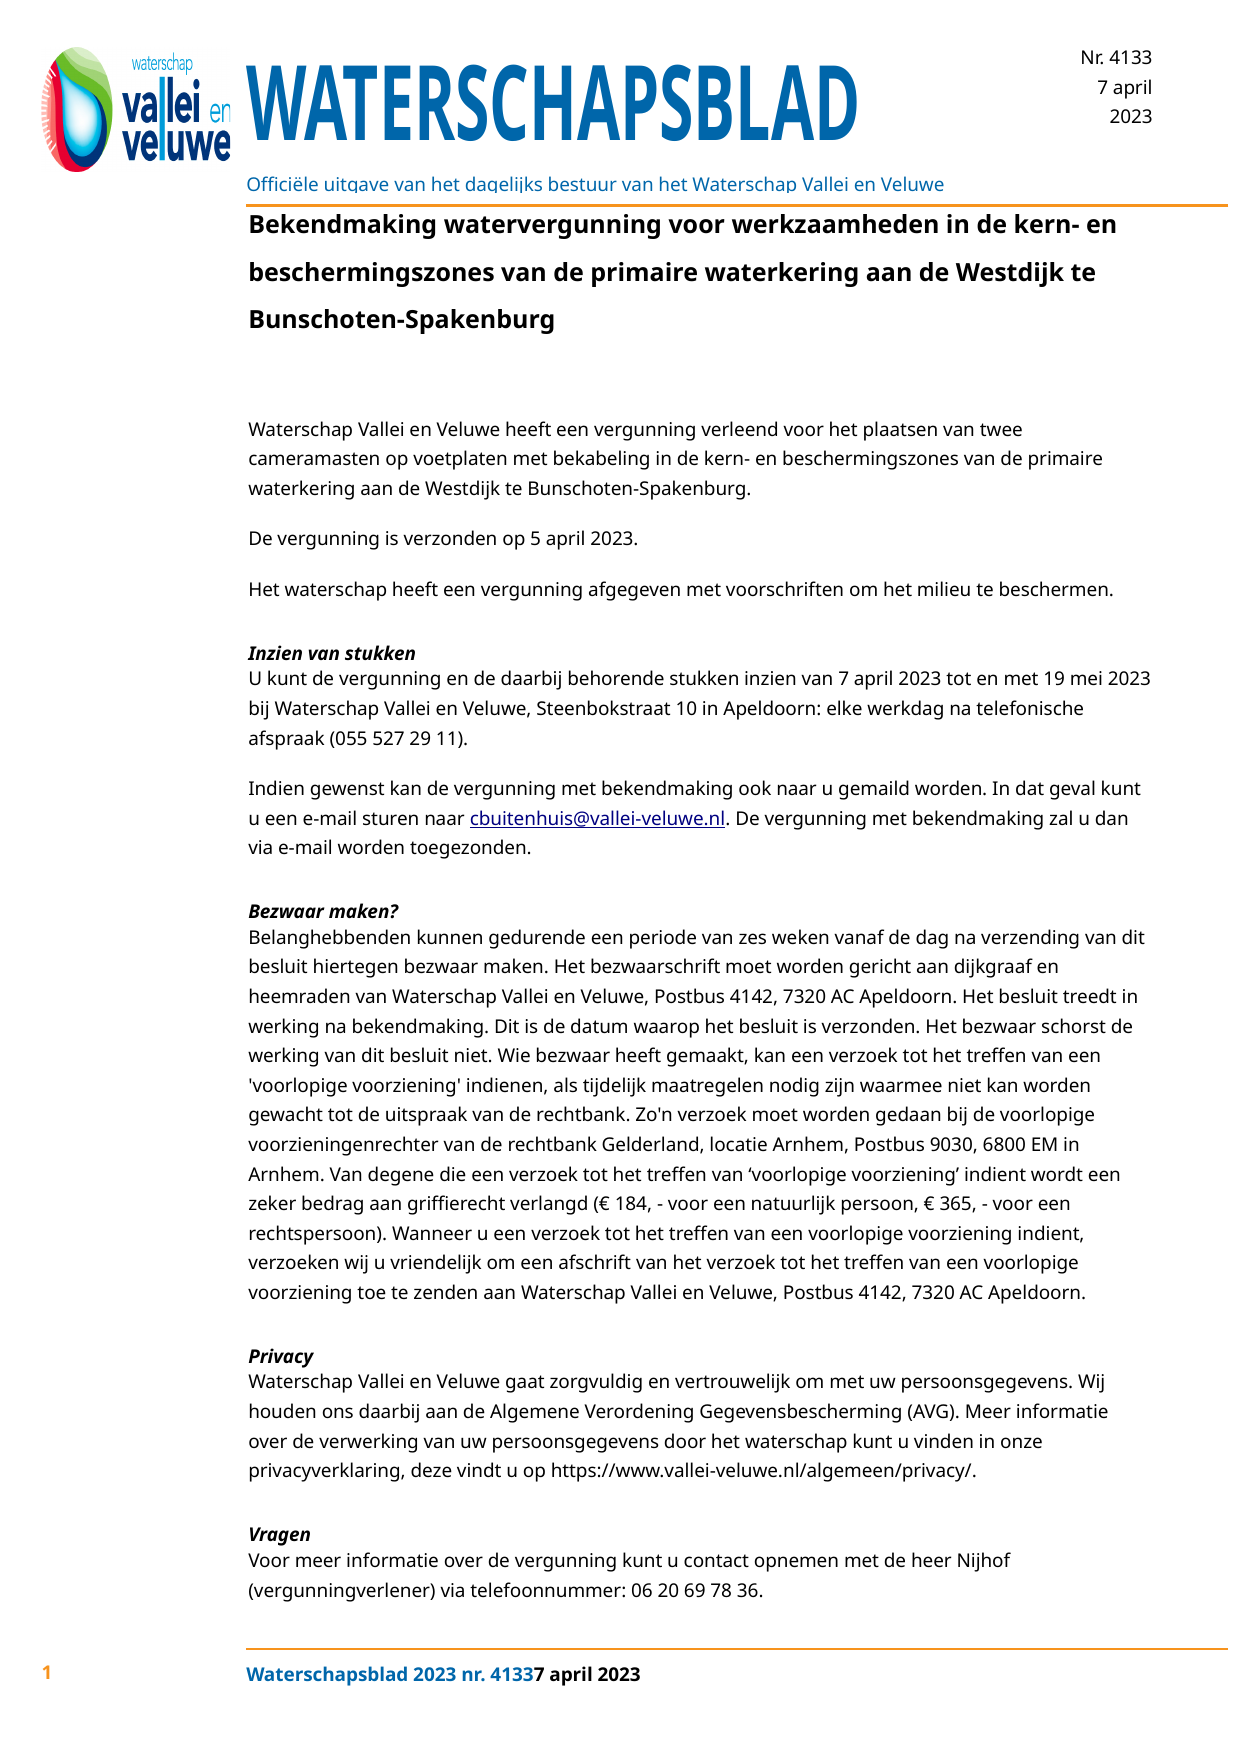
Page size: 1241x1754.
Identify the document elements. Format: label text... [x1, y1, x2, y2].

text Inzien van stukken [248, 640, 1152, 666]
picture [41, 47, 231, 172]
text Waterschap Vallei en Veluwe gaat zorgvuldig en vertrouwelijk om met uw persoonsgegevens. Wij houden ons daarbij aan de Algemene Verordening Gegevensbescherming (AVG). Meer informatie over de verwerking van uw persoonsgegevens door het waterschap kunt u vinden in onze privacyverklaring, deze vindt u op https://www.vallei-veluwe.nl/algemeen/privacy/. [248, 1369, 1152, 1483]
text Belanghebbenden kunnen gedurende een periode van zes weken vanaf de dag na verzending van dit besluit hiertegen bezwaar maken. Het bezwaarschrift moet worden gericht aan dijkgraaf en heemraden van Waterschap Vallei en Veluwe, Postbus 4142, 7320 AC Apeldoorn. Het besluit treedt in werking na bekendmaking. Dit is de datum waarop het besluit is verzonden. Het bezwaar schorst de werking van dit besluit niet. Wie bezwaar heeft gemaakt, kan een verzoek tot het treffen van een 'voorlopige voorziening' indienen, als tijdelijk maatregelen nodig zijn waarmee niet kan worden gewacht tot de uitspraak van de rechtbank. Zo'n verzoek moet worden gedaan bij de voorlopige voorzieningenrechter van de rechtbank Gelderland, locatie Arnhem, Postbus 9030, 6800 EM in Arnhem. Van degene die een verzoek tot het treffen van ‘voorlopige voorziening’ indient wordt een zeker bedrag aan griffierecht verlangd (€ 184, - voor een natuurlijk persoon, € 365, - voor een rechtspersoon). Wanneer u een verzoek tot het treffen van een voorlopige voorziening indient, verzoeken wij u vriendelijk om een afschrift van het verzoek tot het treffen van een voorlopige voorziening toe te zenden aan Waterschap Vallei en Veluwe, Postbus 4142, 7320 AC Apeldoorn. [248, 924, 1152, 1305]
text Het waterschap heeft een vergunning afgegeven met voorschriften om het milieu te beschermen. [248, 576, 1152, 602]
text Vragen [248, 1521, 1152, 1547]
text Bezwaar maken? [248, 898, 1152, 924]
text Privacy [248, 1343, 1152, 1369]
text Indien gewenst kan de vergunning met bekendmaking ook naar u gemaild worden. In dat geval kunt u een e-mail sturen naar cbuitenhuis@vallei-veluwe.nl. De vergunning met bekendmaking zal u dan via e-mail worden toegezonden. [248, 775, 1152, 860]
text De vergunning is verzonden op 5 april 2023. [248, 526, 1152, 551]
text U kunt de vergunning en de daarbij behorende stukken inzien van 7 april 2023 tot en met 19 mei 2023 bij Waterschap Vallei en Veluwe, Steenbokstraat 10 in Apeldoorn: elke werkdag na telefonische afspraak (055 527 29 11). [248, 666, 1152, 751]
text Voor meer informatie over de vergunning kunt u contact opnemen met de heer Nijhof (vergunningverlener) via telefoonnummer: 06 20 69 78 36. [248, 1547, 1152, 1602]
text Waterschap Vallei en Veluwe heeft een vergunning verleend voor het plaatsen van twee cameramasten op voetplaten met bekabeling in de kern- en beschermingszones van de primaire waterkering aan de Westdijk te Bunschoten-Spakenburg. [248, 416, 1152, 501]
text Bekendmaking watervergunning voor werkzaamheden in de kern- en beschermingszones van de primaire waterkering aan de Westdijk te Bunschoten-Spakenburg [248, 207, 1152, 336]
